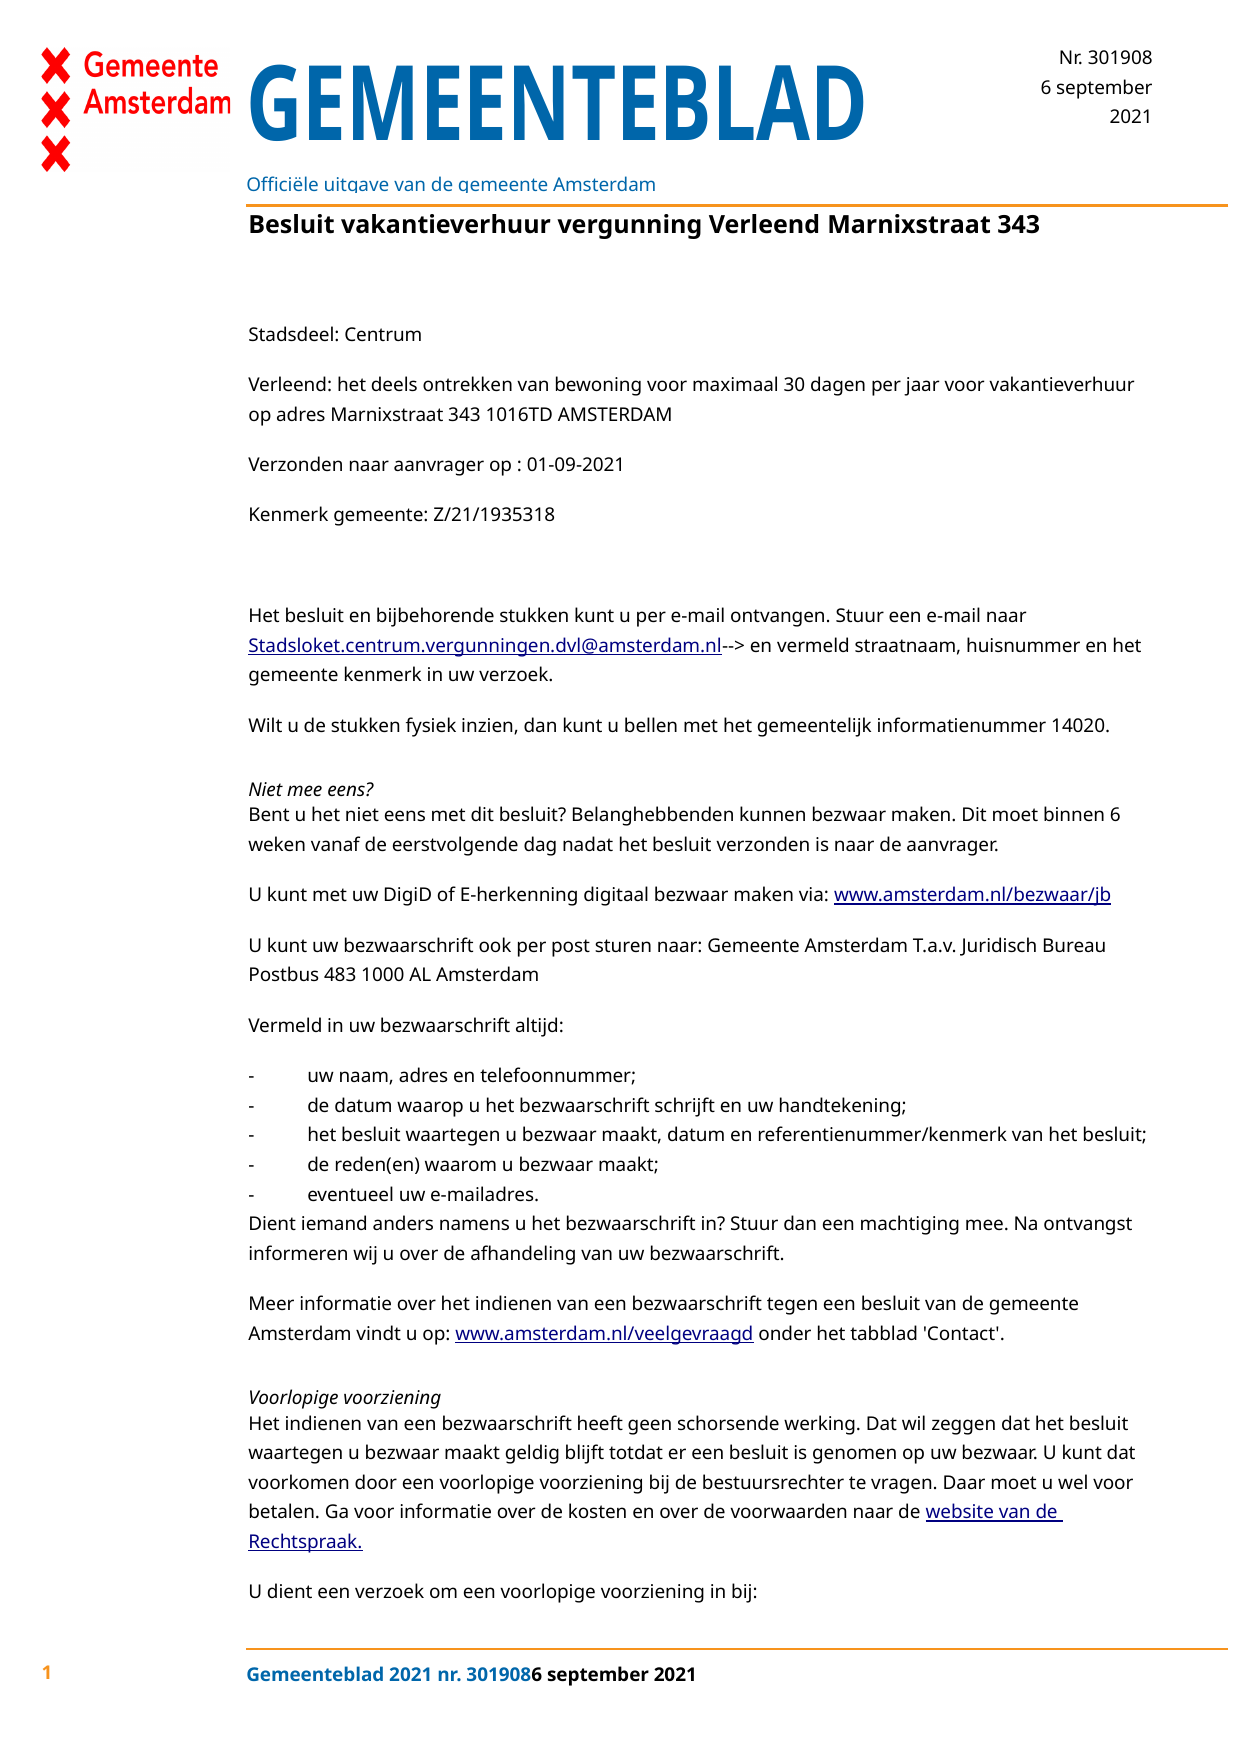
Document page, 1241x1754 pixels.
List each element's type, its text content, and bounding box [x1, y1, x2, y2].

list de datum waarop u het bezwaarschrift schrijft en uw handtekening; [248, 1092, 1152, 1118]
text Meer informatie over het indienen van een bezwaarschrift tegen een besluit van de gemeente Amsterdam vindt u op: www.amsterdam.nl/veelgevraagd onder het tabblad 'Contact'. [248, 1290, 1152, 1346]
text Het indienen van een bezwaarschrift heeft geen schorsende werking. Dat wil zeggen dat het besluit waartegen u bezwaar maakt geldig blijft totdat er een besluit is genomen op uw bezwaar. U kunt dat voorkomen door een voorlopige voorziening bij de bestuursrechter te vragen. Daar moet u wel voor betalen. Ga voor informatie over de kosten en over de voorwaarden naar de website van de Rechtspraak. [248, 1410, 1152, 1554]
list het besluit waartegen u bezwaar maakt, datum en referentienummer/kenmerk van het besluit; [248, 1122, 1152, 1147]
text Niet mee eens? [248, 776, 1152, 802]
text Kenmerk gemeente: Z/21/1935318 [248, 502, 1152, 527]
text Vermeld in uw bezwaarschrift altijd: [248, 1012, 1152, 1038]
text Verleend: het deels ontrekken van bewoning voor maximaal 30 dagen per jaar voor vakantieverhuur op adres Marnixstraat 343 1016TD AMSTERDAM [248, 371, 1152, 426]
text Stadsdeel: Centrum [248, 321, 1152, 346]
text U dient een verzoek om een voorlopige voorziening in bij: [248, 1578, 1152, 1604]
text Voorlopige voorziening [248, 1384, 1152, 1410]
text Wilt u de stukken fysiek inzien, dan kunt u bellen met het gemeentelijk informatienummer 14020. [248, 712, 1152, 738]
list uw naam, adres en telefoonnummer; [248, 1062, 1152, 1088]
picture [41, 47, 231, 172]
text Het besluit en bijbehorende stukken kunt u per e-mail ontvangen. Stuur een e-mail naar Stadsloket.centrum.vergunningen.dvl@amsterdam.nl--> en vermeld straatnaam, huisnummer en het gemeente kenmerk in uw verzoek. [248, 602, 1152, 687]
text Bent u het niet eens met dit besluit? Belanghebbenden kunnen bezwaar maken. Dit moet binnen 6 weken vanaf de eerstvolgende dag nadat het besluit verzonden is naar de aanvrager. [248, 802, 1152, 857]
list eventueel uw e-mailadres. [248, 1181, 1152, 1207]
text Dient iemand anders namens u het bezwaarschrift in? Stuur dan een machtiging mee. Na ontvangst informeren wij u over de afhandeling van uw bezwaarschrift. [248, 1210, 1152, 1266]
text U kunt uw bezwaarschrift ook per post sturen naar: Gemeente Amsterdam T.a.v. Juridisch Bureau Postbus 483 1000 AL Amsterdam [248, 932, 1152, 987]
text U kunt met uw DigiD of E-herkenning digitaal bezwaar maken via: www.amsterdam.nl/bezwaar/jb [248, 882, 1152, 907]
text Besluit vakantieverhuur vergunning Verleend Marnixstraat 343 [248, 207, 1152, 241]
list de reden(en) waarom u bezwaar maakt; [248, 1151, 1152, 1177]
text Verzonden naar aanvrager op : 01-09-2021 [248, 451, 1152, 477]
